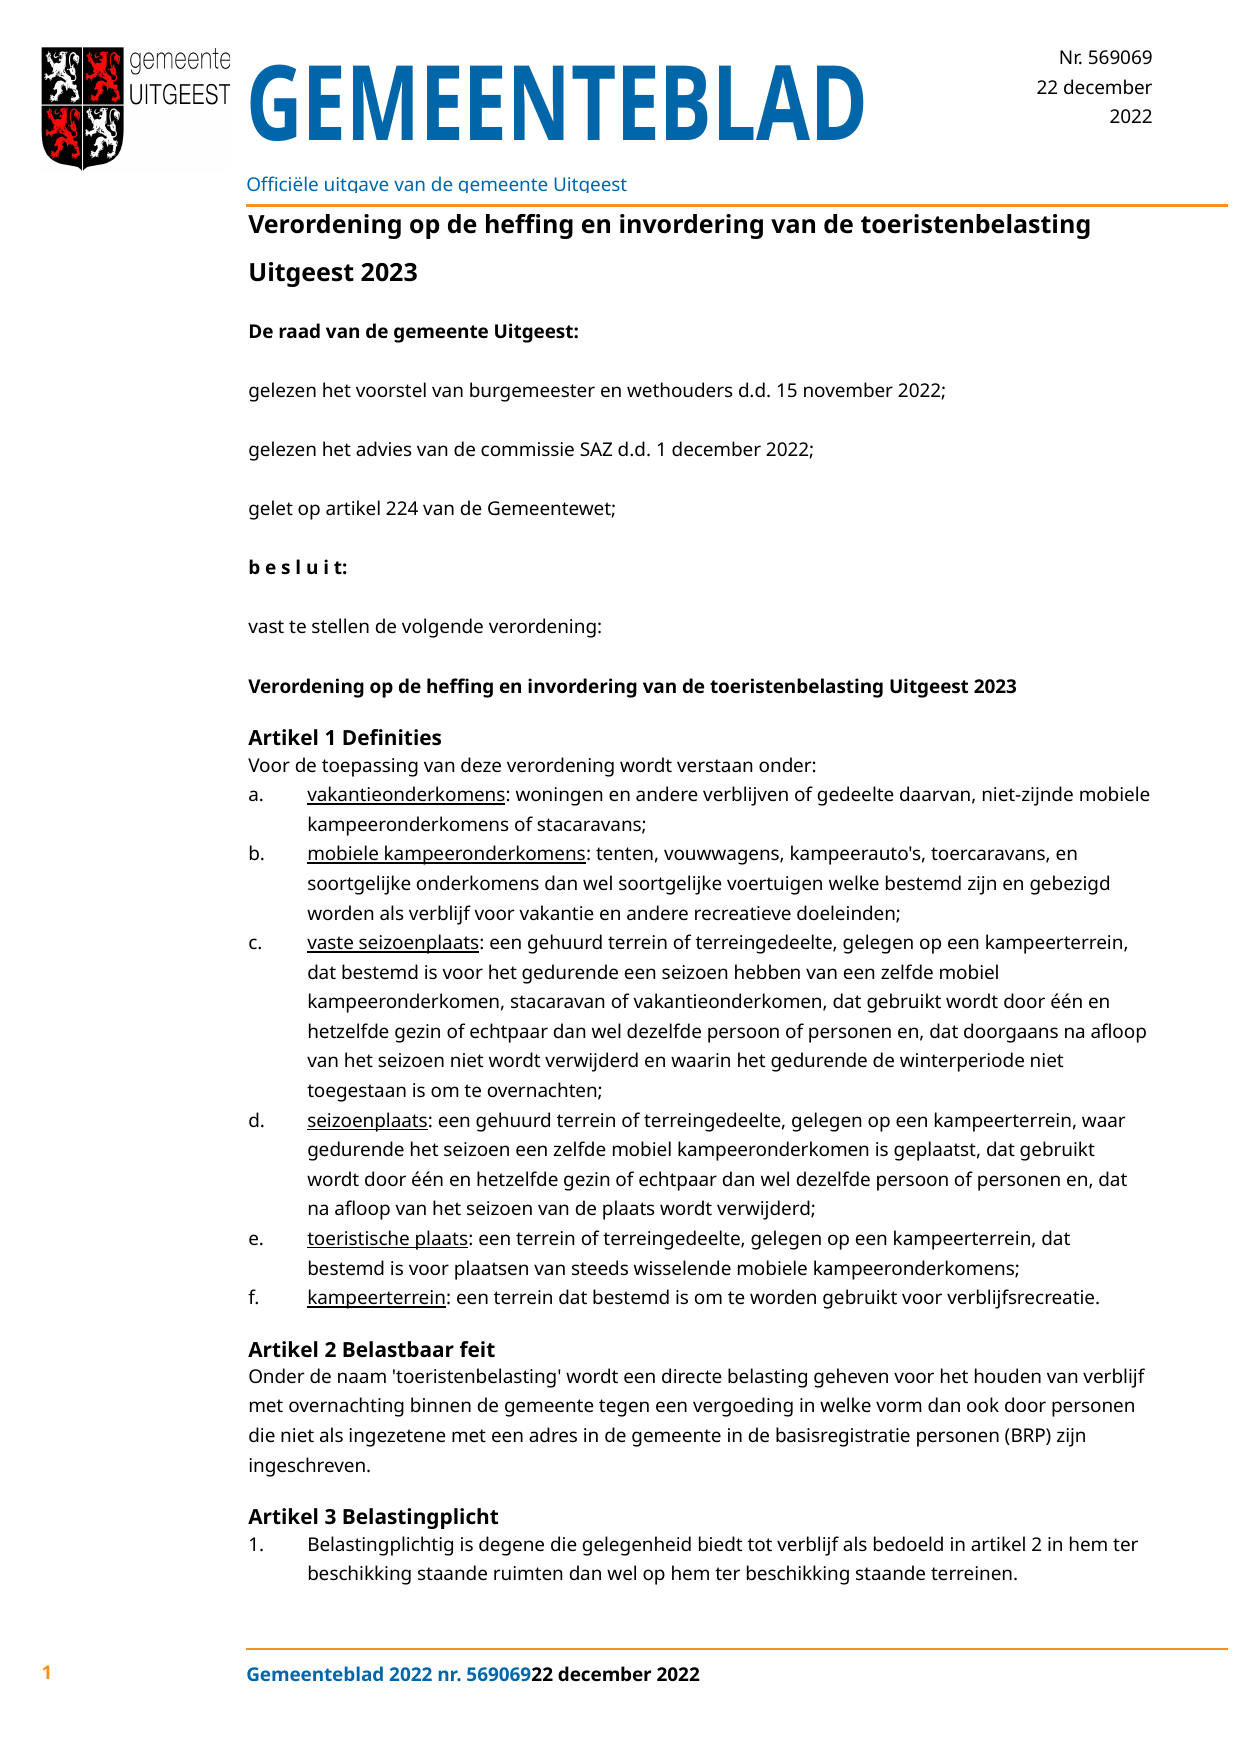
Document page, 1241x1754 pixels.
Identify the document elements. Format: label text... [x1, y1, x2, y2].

list vakantieonderkomens: woningen en andere verblijven of gedeelte daarvan, niet-zijnde mobiele kampeeronderkomens of stacaravans; [248, 781, 1152, 837]
text vast te stellen de volgende verordening: [248, 614, 1152, 639]
text Verordening op de heffing en invordering van de toeristenbelasting Uitgeest 2023 [248, 207, 1152, 288]
list seizoenplaats: een gehuurd terrein of terreingedeelte, gelegen op een kampeerterrein, waar gedurende het seizoen een zelfde mobiel kampeeronderkomen is geplaatst, dat gebruikt wordt door één en hetzelfde gezin of echtpaar dan wel dezelfde persoon of personen en, dat na afloop van het seizoen van de plaats wordt verwijderd; [248, 1107, 1152, 1221]
text gelezen het voorstel van burgemeester en wethouders d.d. 15 november 2022; [248, 377, 1152, 403]
list mobiele kampeeronderkomens: tenten, vouwwagens, kampeerauto's, toercaravans, en soortgelijke onderkomens dan wel soortgelijke voertuigen welke bestemd zijn en gebezigd worden als verblijf voor vakantie en andere recreatieve doeleinden; [248, 841, 1152, 925]
text b e s l u i t: [248, 554, 1152, 580]
text De raad van de gemeente Uitgeest: [248, 318, 1152, 344]
text Artikel 2 Belastbaar feit [248, 1335, 1152, 1363]
text Onder de naam 'toeristenbelasting' wordt een directe belasting geheven voor het houden van verblijf met overnachting binnen de gemeente tegen een vergoeding in welke vorm dan ook door personen die niet als ingezetene met een adres in de gemeente in de basisregistratie personen (BRP) zijn ingeschreven. [248, 1363, 1152, 1478]
picture [41, 47, 231, 172]
text gelezen het advies van de commissie SAZ d.d. 1 december 2022; [248, 436, 1152, 462]
text gelet op artikel 224 van de Gemeentewet; [248, 495, 1152, 521]
list Belastingplichtig is degene die gelegenheid biedt tot verblijf als bedoeld in artikel 2 in hem ter beschikking staande ruimten dan wel op hem ter beschikking staande terreinen. [248, 1531, 1152, 1586]
text Verordening op de heffing en invordering van de toeristenbelasting Uitgeest 2023 [248, 673, 1152, 699]
list vaste seizoenplaats: een gehuurd terrein of terreingedeelte, gelegen op een kampeerterrein, dat bestemd is voor het gedurende een seizoen hebben van een zelfde mobiel kampeeronderkomen, stacaravan of vakantieonderkomen, dat gebruikt wordt door één en hetzelfde gezin of echtpaar dan wel dezelfde persoon of personen en, dat doorgaans na afloop van het seizoen niet wordt verwijderd en waarin het gedurende de winterperiode niet toegestaan is om te overnachten; [248, 929, 1152, 1103]
list kampeerterrein: een terrein dat bestemd is om te worden gebruikt voor verblijfsrecreatie. [248, 1284, 1152, 1310]
text Artikel 3 Belastingplicht [248, 1502, 1152, 1531]
list toeristische plaats: een terrein of terreingedeelte, gelegen op een kampeerterrein, dat bestemd is voor plaatsen van steeds wisselende mobiele kampeeronderkomens; [248, 1225, 1152, 1280]
text Voor de toepassing van deze verordening wordt verstaan onder: [248, 752, 1152, 777]
text Artikel 1 Definities [248, 723, 1152, 752]
